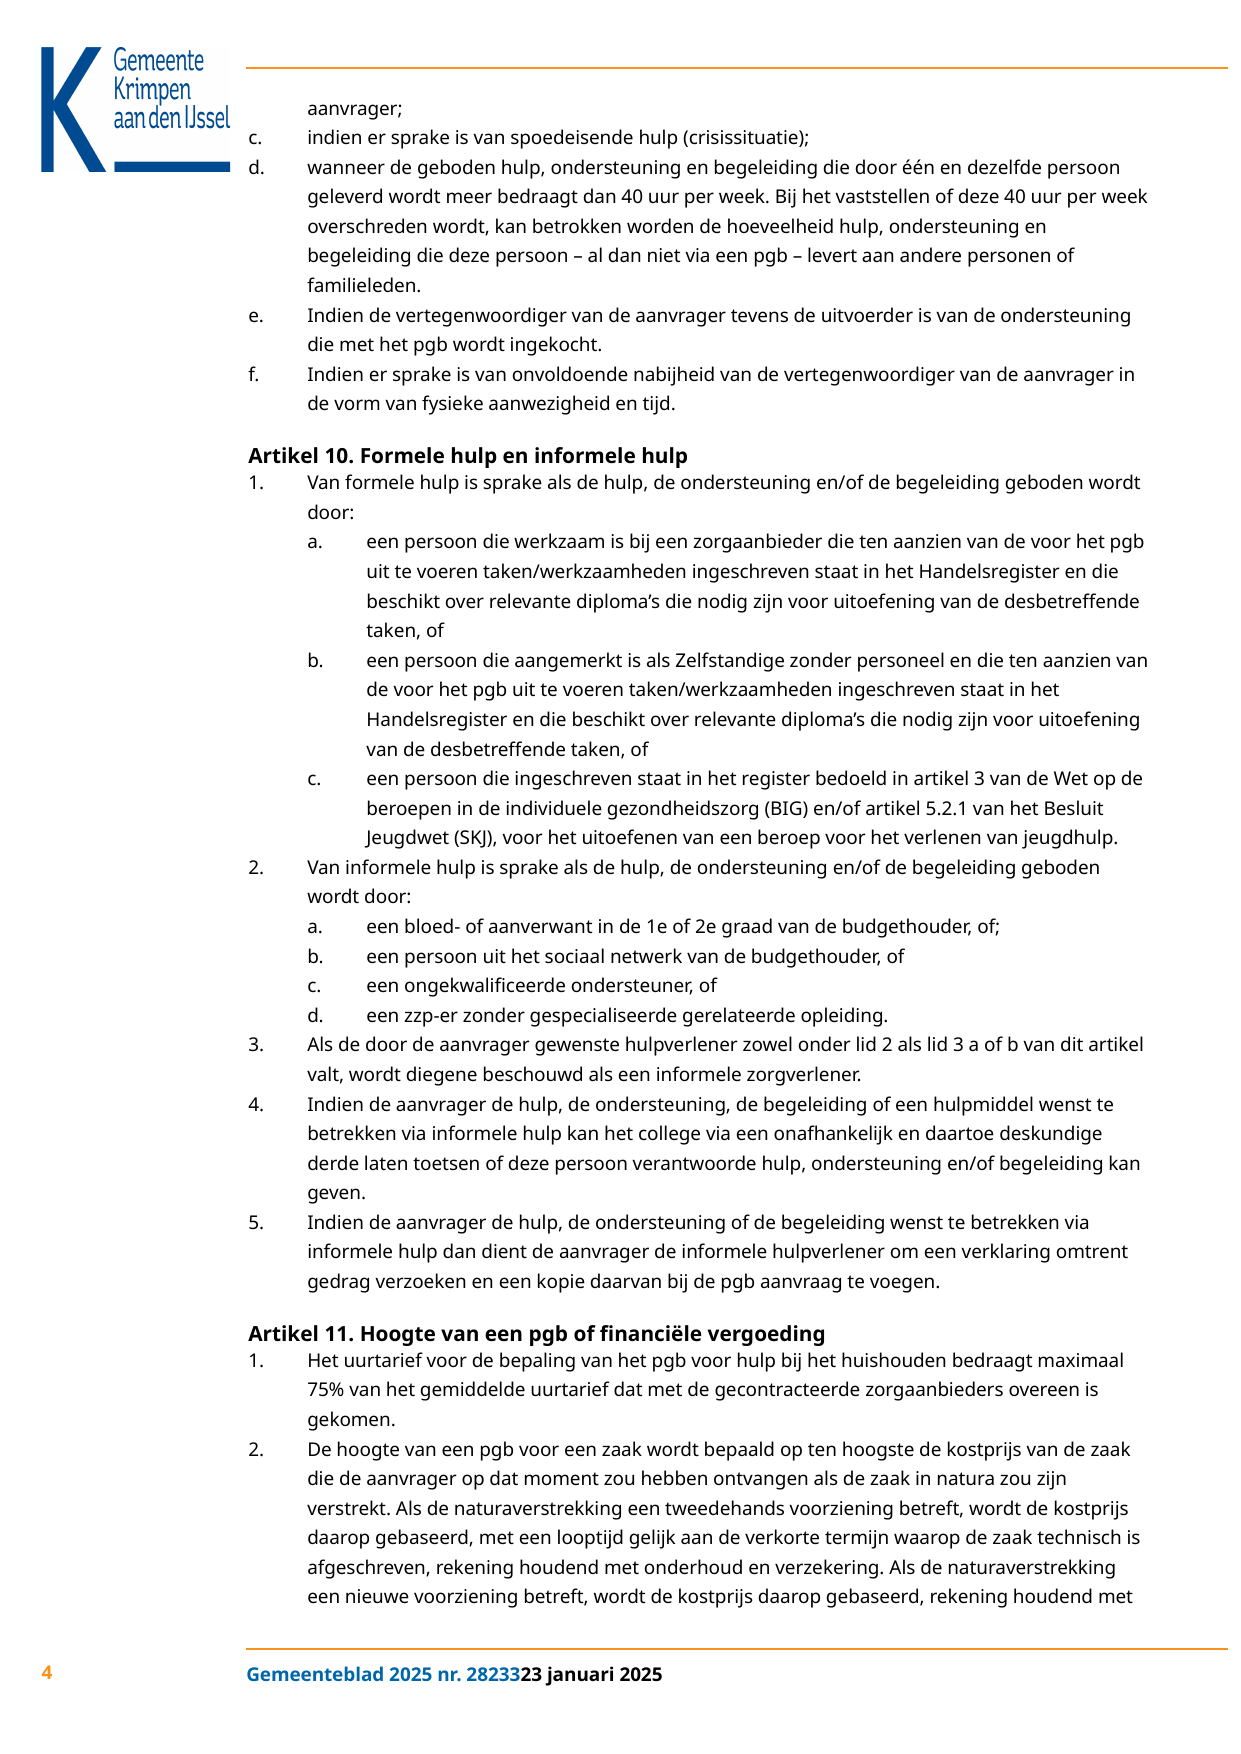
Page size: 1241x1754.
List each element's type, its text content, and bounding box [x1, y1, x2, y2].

list aanvrager; [248, 95, 1152, 121]
list De hoogte van een pgb voor een zaak wordt bepaald op ten hoogste de kostprijs van de zaak die de aanvrager op dat moment zou hebben ontvangen als de zaak in natura zou zijn verstrekt. Als de naturaverstrekking een tweedehands voorziening betreft, wordt de kostprijs daarop gebaseerd, met een looptijd gelijk aan de verkorte termijn waarop de zaak technisch is afgeschreven, rekening houdend met onderhoud en verzekering. Als de naturaverstrekking een nieuwe voorziening betreft, wordt de kostprijs daarop gebaseerd, rekening houdend met [248, 1436, 1152, 1609]
list een persoon die aangemerkt is als Zelfstandige zonder personeel en die ten aanzien van de voor het pgb uit te voeren taken/werkzaamheden ingeschreven staat in het Handelsregister en die beschikt over relevante diploma’s die nodig zijn voor uitoefening van de desbetreffende taken, of [307, 647, 1152, 761]
list wanneer de geboden hulp, ondersteuning en begeleiding die door één en dezelfde persoon geleverd wordt meer bedraagt dan 40 uur per week. Bij het vaststellen of deze 40 uur per week overschreden wordt, kan betrokken worden de hoeveelheid hulp, ondersteuning en begeleiding die deze persoon – al dan niet via een pgb – levert aan andere personen of familieleden. [248, 154, 1152, 298]
list een ongekwalificeerde ondersteuner, of [307, 972, 1152, 998]
list Van informele hulp is sprake als de hulp, de ondersteuning en/of de begeleiding geboden wordt door: [248, 854, 1152, 909]
list Indien de aanvrager de hulp, de ondersteuning, de begeleiding of een hulpmiddel wenst te betrekken via informele hulp kan het college via een onafhankelijk en daartoe deskundige derde laten toetsen of deze persoon verantwoorde hulp, ondersteuning en/of begeleiding kan geven. [248, 1091, 1152, 1205]
list een persoon uit het sociaal netwerk van de budgethouder, of [307, 943, 1152, 968]
list Indien de vertegenwoordiger van de aanvrager tevens de uitvoerder is van de ondersteuning die met het pgb wordt ingekocht. [248, 302, 1152, 357]
list een zzp-er zonder gespecialiseerde gerelateerde opleiding. [307, 1002, 1152, 1028]
list indien er sprake is van spoedeisende hulp (crisissituatie); [248, 124, 1152, 150]
list Indien de aanvrager de hulp, de ondersteuning of de begeleiding wenst te betrekken via informele hulp dan dient de aanvrager de informele hulpverlener om een verklaring omtrent gedrag verzoeken en een kopie daarvan bij de pgb aanvraag te voegen. [248, 1209, 1152, 1294]
list een bloed- of aanverwant in de 1e of 2e graad van de budgethouder, of; [307, 913, 1152, 939]
list een persoon die ingeschreven staat in het register bedoeld in artikel 3 van de Wet op de beroepen in de individuele gezondheidszorg (BIG) en/of artikel 5.2.1 van het Besluit Jeugdwet (SKJ), voor het uitoefenen van een beroep voor het verlenen van jeugdhulp. [307, 765, 1152, 850]
list Indien er sprake is van onvoldoende nabijheid van de vertegenwoordiger van de aanvrager in de vorm van fysieke aanwezigheid en tijd. [248, 361, 1152, 416]
list Het uurtarief voor de bepaling van het pgb voor hulp bij het huishouden bedraagt maximaal 75% van het gemiddelde uurtarief dat met de gecontracteerde zorgaanbieders overeen is gekomen. [248, 1347, 1152, 1432]
text Artikel 10. Formele hulp en informele hulp [248, 441, 1152, 469]
list een persoon die werkzaam is bij een zorgaanbieder die ten aanzien van de voor het pgb uit te voeren taken/werkzaamheden ingeschreven staat in het Handelsregister en die beschikt over relevante diploma’s die nodig zijn voor uitoefening van de desbetreffende taken, of [307, 529, 1152, 643]
list Van formele hulp is sprake als de hulp, de ondersteuning en/of de begeleiding geboden wordt door: [248, 469, 1152, 525]
list Als de door de aanvrager gewenste hulpverlener zowel onder lid 2 als lid 3 a of b van dit artikel valt, wordt diegene beschouwd als een informele zorgverlener. [248, 1032, 1152, 1087]
picture [41, 47, 231, 172]
text Artikel 11. Hoogte van een pgb of financiële vergoeding [248, 1319, 1152, 1347]
